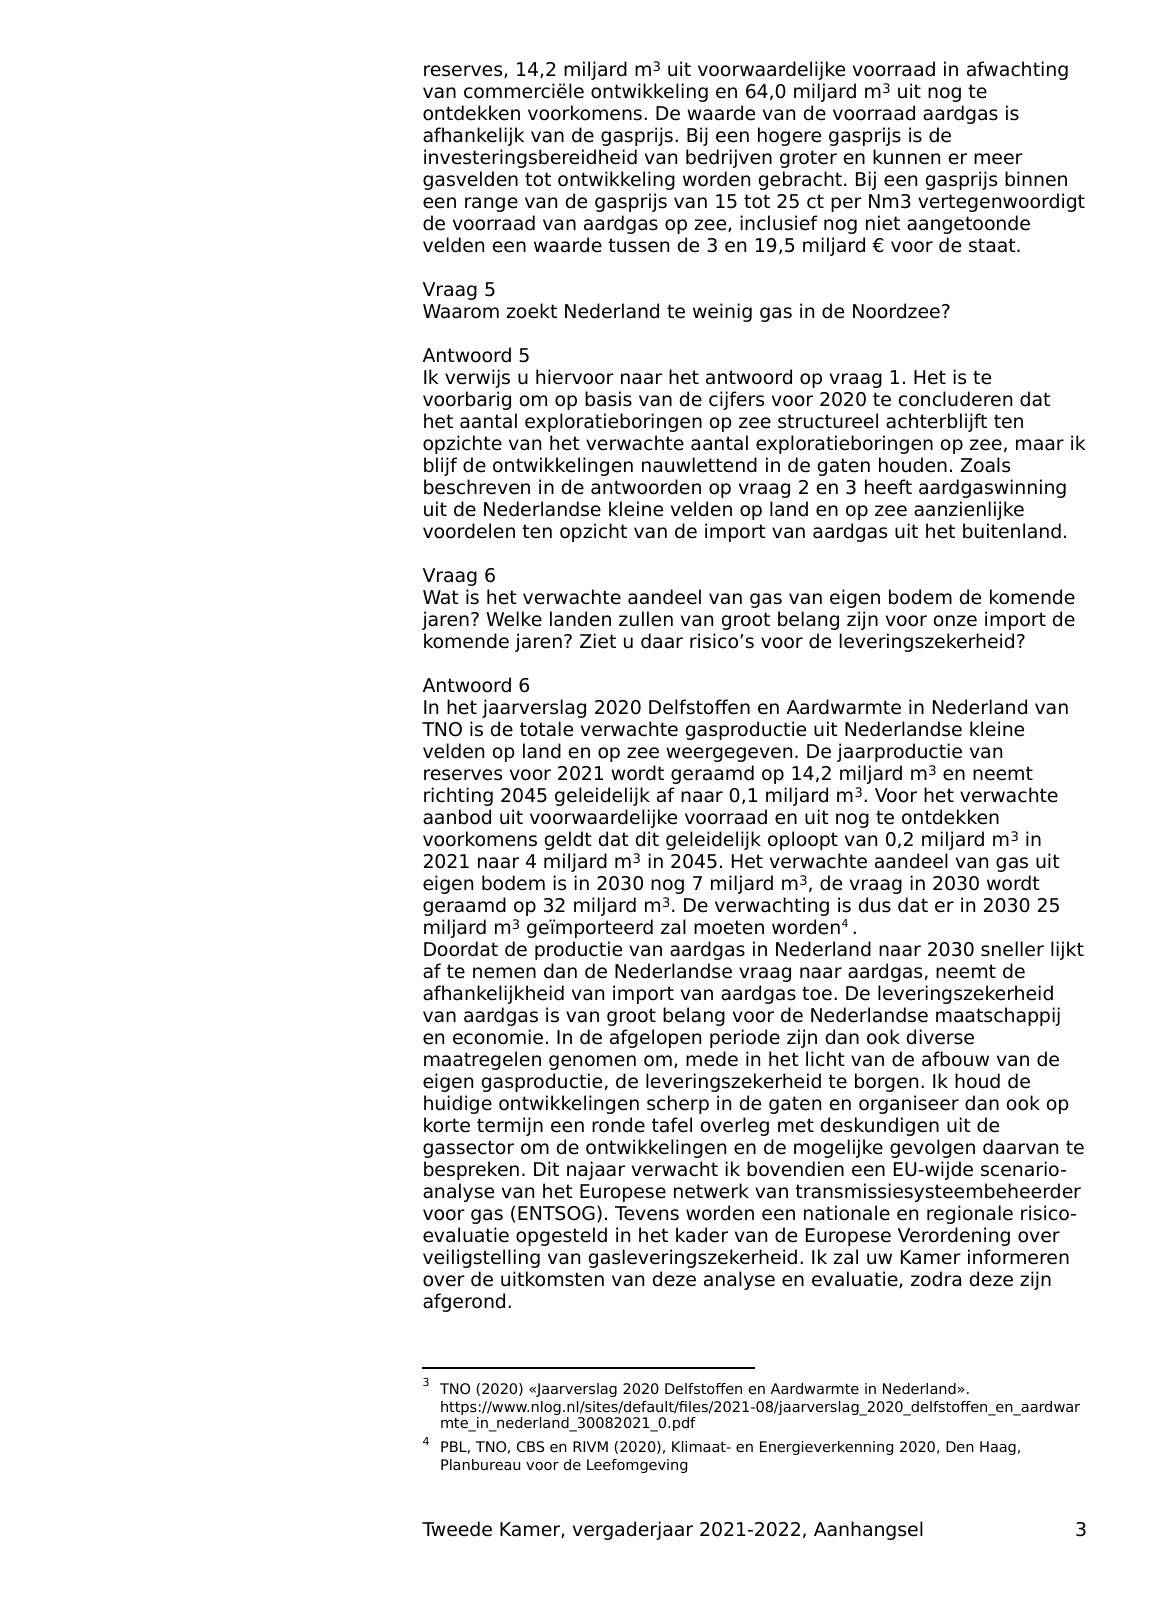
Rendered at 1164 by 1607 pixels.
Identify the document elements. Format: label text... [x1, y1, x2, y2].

text PBL, TNO, CBS en RIVM (2020), Klimaat- en Energieverkenning 2020, Den Haag, Planbureau voor de Leefomgeving [422, 1435, 1087, 1474]
text Antwoord 6 [422, 675, 1087, 697]
text Vraag 5 [422, 279, 1087, 301]
text TNO (2020) «Jaarverslag 2020 Delfstoffen en Aardwarmte in Nederland». https://www.nlog.nl/sites/default/files/2021-08/jaarverslag_2020_delfstoffen_en_aardwarmte_in_nederland_30082021_0.pdf [422, 1377, 1087, 1432]
text Antwoord 5 [422, 345, 1087, 367]
text reserves, 14,2 miljard m3 uit voorwaardelijke voorraad in afwachting van commerciële ontwikkeling en 64,0 miljard m3 uit nog te ontdekken voorkomens. De waarde van de voorraad aardgas is afhankelijk van de gasprijs. Bij een hogere gasprijs is de investeringsbereidheid van bedrijven groter en kunnen er meer gasvelden tot ontwikkeling worden gebracht. Bij een gasprijs binnen een range van de gasprijs van 15 tot 25 ct per Nm3 vertegenwoordigt de voorraad van aardgas op zee, inclusief nog niet aangetoonde velden een waarde tussen de 3 en 19,5 miljard € voor de staat. [422, 59, 1087, 257]
text In het jaarverslag 2020 Delfstoffen en Aardwarmte in Nederland van TNO is de totale verwachte gasproductie uit Nederlandse kleine velden op land en op zee weergegeven. De jaarproductie van reserves voor 2021 wordt geraamd op 14,2 miljard m3 en neemt richting 2045 geleidelijk af naar 0,1 miljard m3. Voor het verwachte aanbod uit voorwaardelijke voorraad en uit nog te ontdekken voorkomens geldt dat dit geleidelijk oploopt van 0,2 miljard m3 in 2021 naar 4 miljard m3 in 2045. Het verwachte aandeel van gas uit eigen bodem is in 2030 nog 7 miljard m3, de vraag in 2030 wordt geraamd op 32 miljard m3. De verwachting is dus dat er in 2030 25 miljard m3 geïmporteerd zal moeten worden. [422, 697, 1087, 939]
text Waarom zoekt Nederland te weinig gas in de Noordzee? [422, 301, 1087, 323]
text Ik verwijs u hiervoor naar het antwoord op vraag 1. Het is te voorbarig om op basis van de cijfers voor 2020 te concluderen dat het aantal exploratieboringen op zee structureel achterblijft ten opzichte van het verwachte aantal exploratieboringen op zee, maar ik blijf de ontwikkelingen nauwlettend in de gaten houden. Zoals beschreven in de antwoorden op vraag 2 en 3 heeft aardgaswinning uit de Nederlandse kleine velden op land en op zee aanzienlijke voordelen ten opzicht van de import van aardgas uit het buitenland. [422, 367, 1087, 543]
text Vraag 6 [422, 565, 1087, 587]
text Doordat de productie van aardgas in Nederland naar 2030 sneller lijkt af te nemen dan de Nederlandse vraag naar aardgas, neemt de afhankelijkheid van import van aardgas toe. De leveringszekerheid van aardgas is van groot belang voor de Nederlandse maatschappij en economie. In de afgelopen periode zijn dan ook diverse maatregelen genomen om, mede in het licht van de afbouw van de eigen gasproductie, de leveringszekerheid te borgen. Ik houd de huidige ontwikkelingen scherp in de gaten en organiseer dan ook op korte termijn een ronde tafel overleg met deskundigen uit de gassector om de ontwikkelingen en de mogelijke gevolgen daarvan te bespreken. Dit najaar verwacht ik bovendien een EU-wijde scenario-analyse van het Europese netwerk van transmissiesysteembeheerder voor gas (ENTSOG). Tevens worden een nationale en regionale risico-evaluatie opgesteld in het kader van de Europese Verordening over veiligstelling van gasleveringszekerheid. Ik zal uw Kamer informeren over de uitkomsten van deze analyse en evaluatie, zodra deze zijn afgerond. [422, 939, 1087, 1313]
text Wat is het verwachte aandeel van gas van eigen bodem de komende jaren? Welke landen zullen van groot belang zijn voor onze import de komende jaren? Ziet u daar risico’s voor de leveringszekerheid? [422, 587, 1087, 653]
